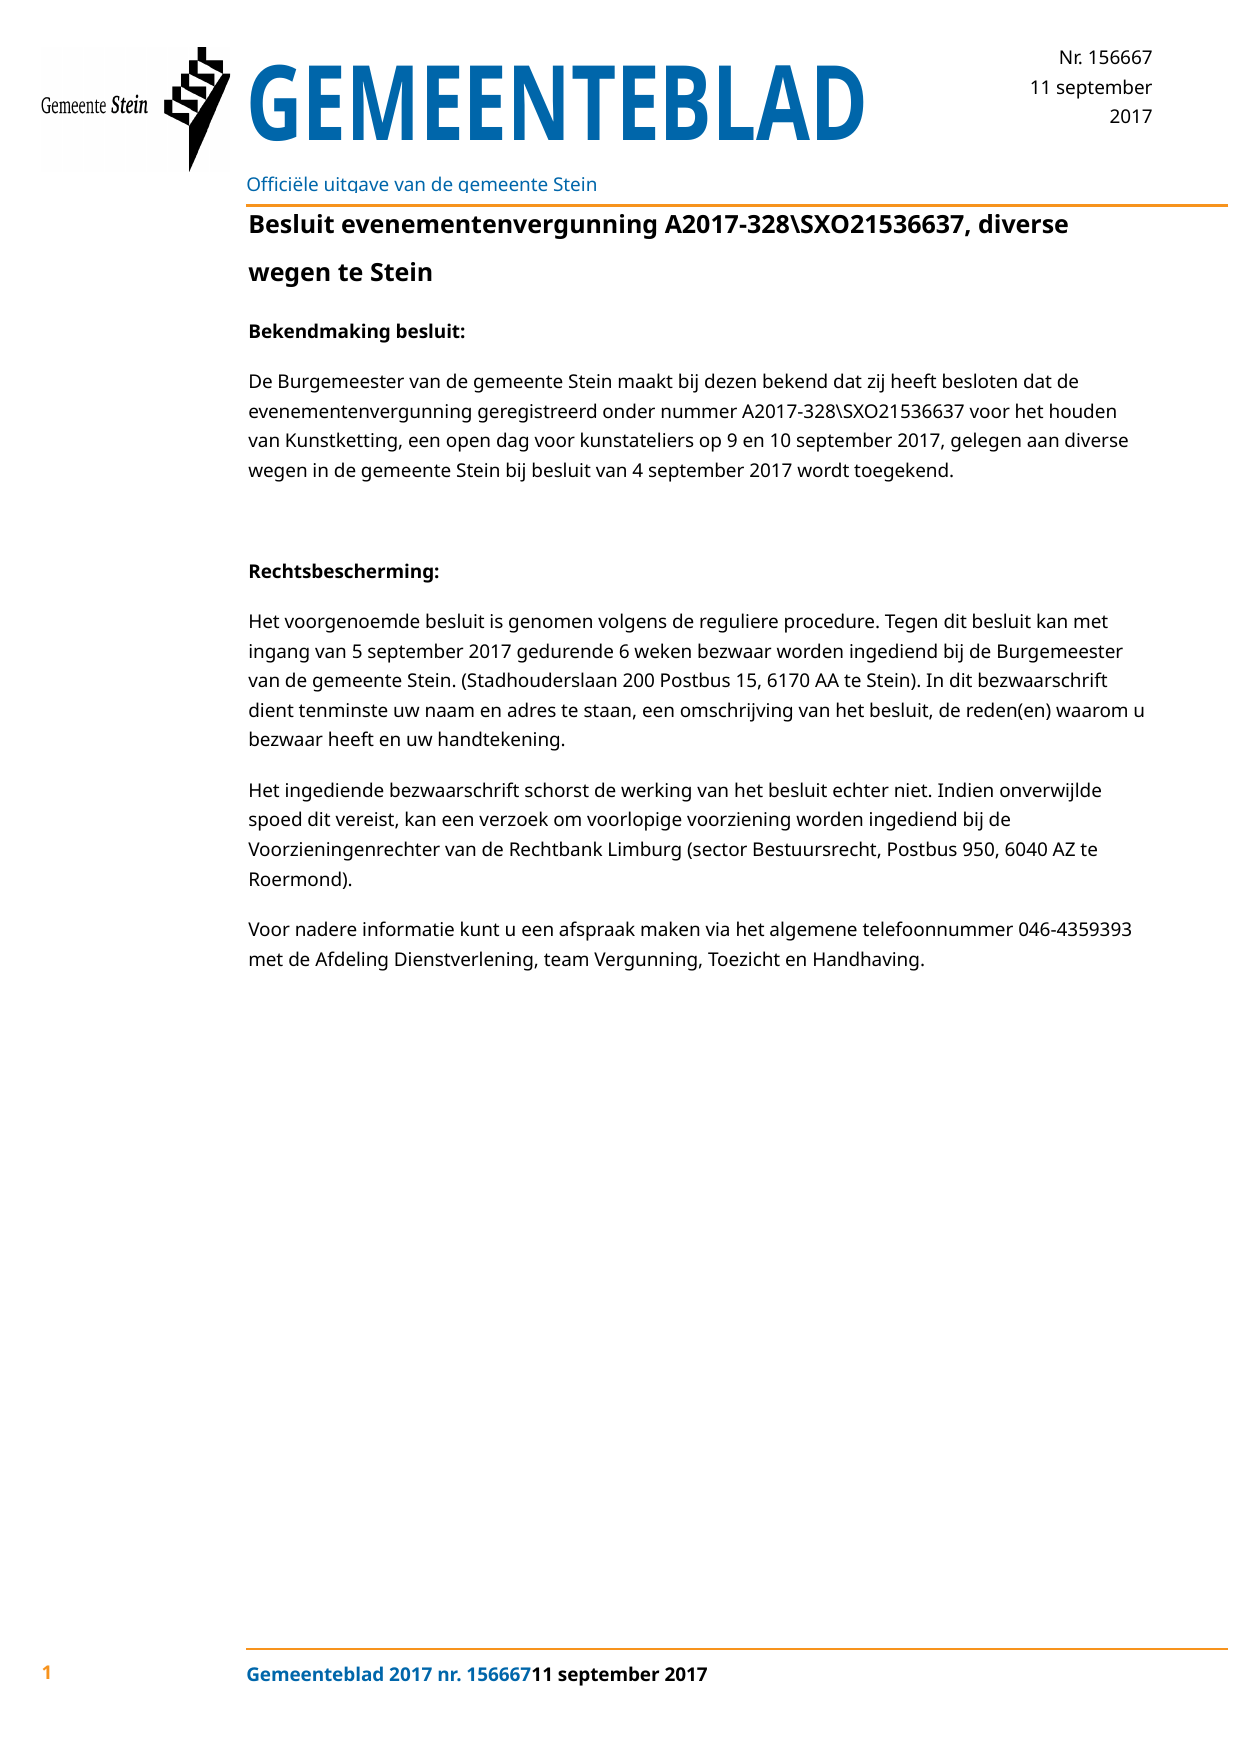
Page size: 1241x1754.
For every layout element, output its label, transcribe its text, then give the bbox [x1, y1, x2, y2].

text Voor nadere informatie kunt u een afspraak maken via het algemene telefoonnummer 046-4359393 met de Afdeling Dienstverlening, team Vergunning, Toezicht en Handhaving. [248, 916, 1152, 972]
text Besluit evenementenvergunning A2017-328\SXO21536637, diverse wegen te Stein [248, 207, 1152, 288]
picture [41, 47, 231, 172]
text Het ingediende bezwaarschrift schorst de werking van het besluit echter niet. Indien onverwijlde spoed dit vereist, kan een verzoek om voorlopige voorziening worden ingediend bij de Voorzieningenrechter van de Rechtbank Limburg (sector Bestuursrecht, Postbus 950, 6040 AZ te Roermond). [248, 777, 1152, 892]
text Het voorgenoemde besluit is genomen volgens de reguliere procedure. Tegen dit besluit kan met ingang van 5 september 2017 gedurende 6 weken bezwaar worden ingediend bij de Burgemeester van de gemeente Stein. (Stadhouderslaan 200 Postbus 15, 6170 AA te Stein). In dit bezwaarschrift dient tenminste uw naam en adres te staan, een omschrijving van het besluit, de reden(en) waarom u bezwaar heeft en uw handtekening. [248, 608, 1152, 752]
text Rechtsbescherming: [248, 558, 1152, 584]
text De Burgemeester van de gemeente Stein maakt bij dezen bekend dat zij heeft besloten dat de evenementenvergunning geregistreerd onder nummer A2017-328\SXO21536637 voor het houden van Kunstketting, een open dag voor kunstateliers op 9 en 10 september 2017, gelegen aan diverse wegen in de gemeente Stein bij besluit van 4 september 2017 wordt toegekend. [248, 368, 1152, 483]
text Bekendmaking besluit: [248, 318, 1152, 344]
